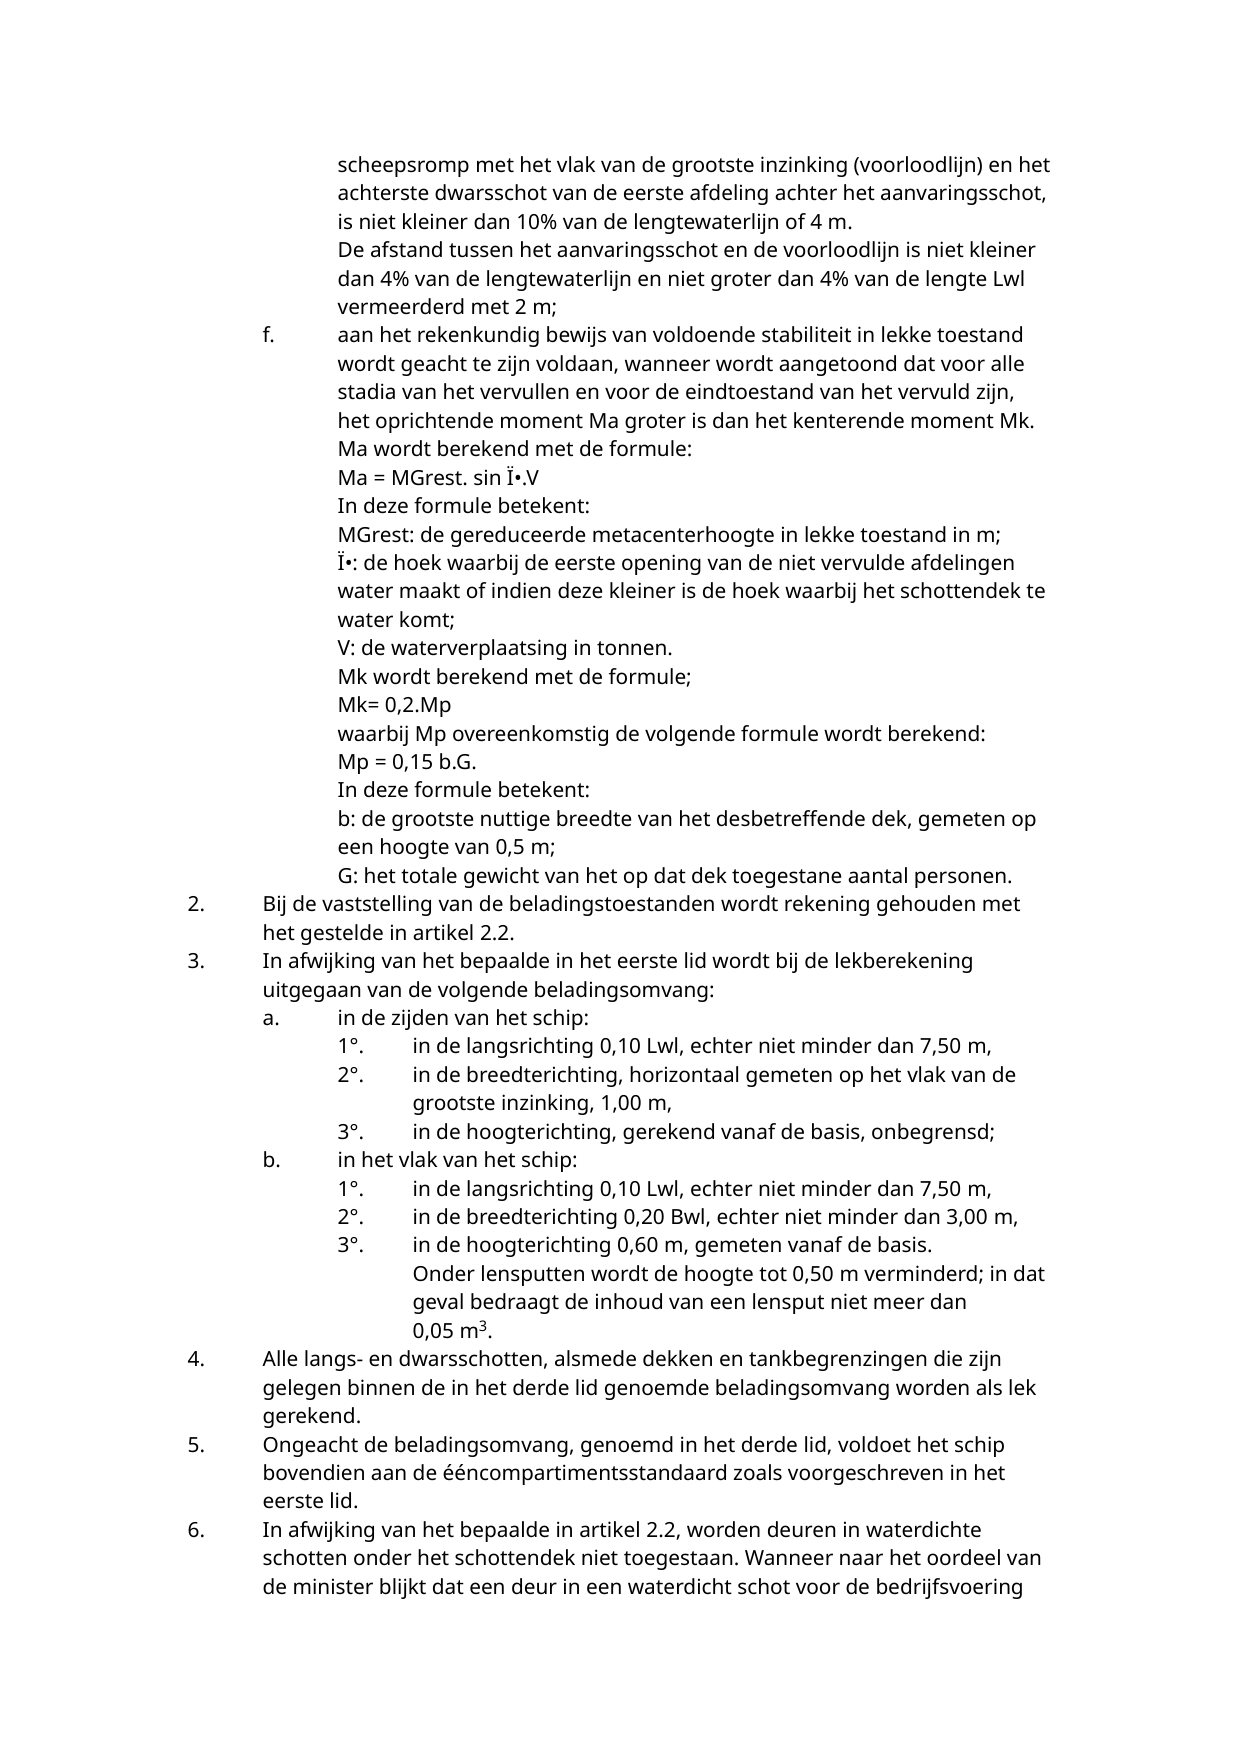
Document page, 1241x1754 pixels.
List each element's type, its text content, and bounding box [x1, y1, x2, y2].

list b: de grootste nuttige breedte van het desbetreffende dek, gemeten op een hoogte van 0,5 m; [262, 804, 1053, 861]
list in de langsrichting 0,10 Lwl, echter niet minder dan 7,50 m, [337, 1032, 1053, 1060]
list In afwijking van het bepaalde in het eerste lid wordt bij de lekberekening uitgegaan van de volgende beladingsomvang: [187, 946, 1053, 1003]
list in de langsrichting 0,10 Lwl, echter niet minder dan 7,50 m, [337, 1174, 1053, 1202]
list Ï•: de hoek waarbij de eerste opening van de niet vervulde afdelingen water maakt of indien deze kleiner is de hoek waarbij het schottendek te water komt; [262, 548, 1053, 633]
list Bij de vaststelling van de beladingstoestanden wordt rekening gehouden met het gestelde in artikel 2.2. [187, 889, 1053, 946]
list De afstand tussen het aanvaringsschot en de voorloodlijn is niet kleiner dan 4% van de lengtewaterlijn en niet groter dan 4% van de lengte Lwl vermeerderd met 2 m; [262, 235, 1053, 321]
list aan het rekenkundig bewijs van voldoende stabiliteit in lekke toestand wordt geacht te zijn voldaan, wanneer wordt aangetoond dat voor alle stadia van het vervullen en voor de eindtoestand van het vervuld zijn, het oprichtende moment Ma groter is dan het kenterende moment Mk. Ma wordt berekend met de formule: [262, 321, 1053, 463]
list in de zijden van het schip: [262, 1003, 1053, 1032]
list waarbij Mp overeenkomstig de volgende formule wordt berekend: [262, 719, 1053, 747]
list Ongeacht de beladingsomvang, genoemd in het derde lid, voldoet het schip bovendien aan de ééncompartimentsstandaard zoals voorgeschreven in het eerste lid. [187, 1430, 1053, 1515]
list in de breedterichting, horizontaal gemeten op het vlak van de grootste inzinking, 1,00 m, [337, 1060, 1053, 1117]
list In afwijking van het bepaalde in artikel 2.2, worden deuren in waterdichte schotten onder het schottendek niet toegestaan. Wanneer naar het oordeel van de minister blijkt dat een deur in een waterdicht schot voor de bedrijfsvoering [187, 1515, 1053, 1600]
list In deze formule betekent: [262, 491, 1053, 520]
list Ma = MGrest. sin Ï•.V [262, 463, 1053, 491]
list In deze formule betekent: [262, 776, 1053, 804]
list in de hoogterichting 0,60 m, gemeten vanaf de basis. [337, 1231, 1053, 1259]
list in het vlak van het schip: [262, 1145, 1053, 1174]
list Alle langs- en dwarsschotten, alsmede dekken en tankbegrenzingen die zijn gelegen binnen de in het derde lid genoemde beladingsomvang worden als lek gerekend. [187, 1344, 1053, 1430]
list Mk= 0,2.Mp [262, 690, 1053, 719]
list in de hoogterichting, gerekend vanaf de basis, onbegrensd; [337, 1117, 1053, 1145]
list Mp = 0,15 b.G. [262, 747, 1053, 776]
list in de breedterichting 0,20 Bwl, echter niet minder dan 3,00 m, [337, 1202, 1053, 1231]
list G: het totale gewicht van het op dat dek toegestane aantal personen. [262, 861, 1053, 889]
list V: de waterverplaatsing in tonnen. [262, 633, 1053, 662]
list Onder lensputten wordt de hoogte tot 0,50 m verminderd; in dat geval bedraagt de inhoud van een lensput niet meer dan 0,05 m3. [337, 1259, 1053, 1344]
list MGrest: de gereduceerde metacenterhoogte in lekke toestand in m; [262, 520, 1053, 548]
list scheepsromp met het vlak van de grootste inzinking (voorloodlijn) en het achterste dwarsschot van de eerste afdeling achter het aanvaringsschot, is niet kleiner dan 10% van de lengtewaterlijn of 4 m. [262, 150, 1053, 235]
list Mk wordt berekend met de formule; [262, 662, 1053, 690]
